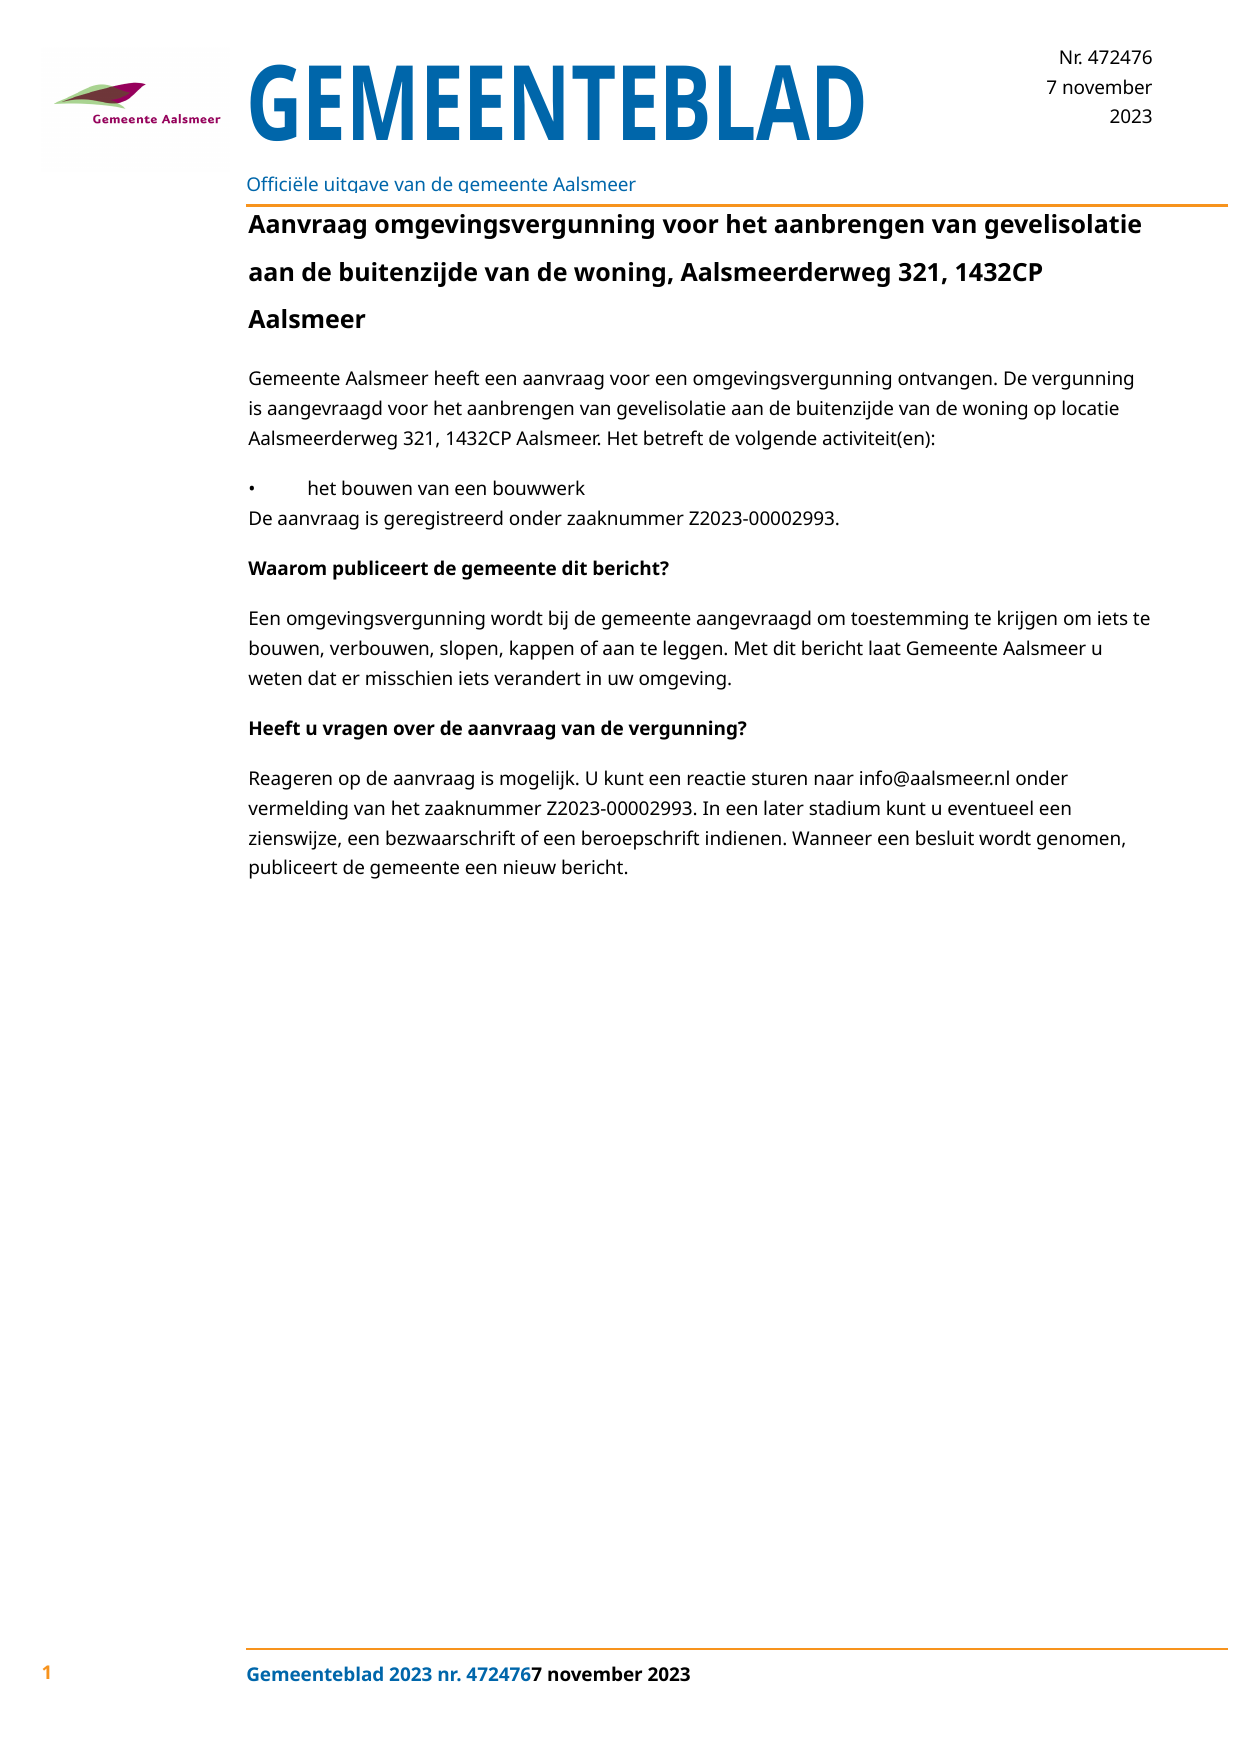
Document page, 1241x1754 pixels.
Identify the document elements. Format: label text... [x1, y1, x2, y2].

text Heeft u vragen over de aanvraag van de vergunning? [248, 715, 1152, 741]
picture [41, 47, 231, 172]
text Aanvraag omgevingsvergunning voor het aanbrengen van gevelisolatie aan de buitenzijde van de woning, Aalsmeerderweg 321, 1432CP Aalsmeer [248, 207, 1152, 336]
text Een omgevingsvergunning wordt bij de gemeente aangevraagd om toestemming te krijgen om iets te bouwen, verbouwen, slopen, kappen of aan te leggen. Met dit bericht laat Gemeente Aalsmeer u weten dat er misschien iets verandert in uw omgeving. [248, 606, 1152, 690]
text Reageren op de aanvraag is mogelijk. U kunt een reactie sturen naar info@aalsmeer.nl onder vermelding van het zaaknummer Z2023-00002993. In een later stadium kunt u eventueel een zienswijze, een bezwaarschrift of een beroepschrift indienen. Wanneer een besluit wordt genomen, publiceert de gemeente een nieuw bericht. [248, 766, 1152, 880]
text De aanvraag is geregistreerd onder zaaknummer Z2023-00002993. [248, 505, 1152, 530]
text Gemeente Aalsmeer heeft een aanvraag voor een omgevingsvergunning ontvangen. De vergunning is aangevraagd voor het aanbrengen van gevelisolatie aan de buitenzijde van de woning op locatie Aalsmeerderweg 321, 1432CP Aalsmeer. Het betreft de volgende activiteit(en): [248, 366, 1152, 450]
text Waarom publiceert de gemeente dit bericht? [248, 555, 1152, 581]
list het bouwen van een bouwwerk [248, 475, 1152, 501]
